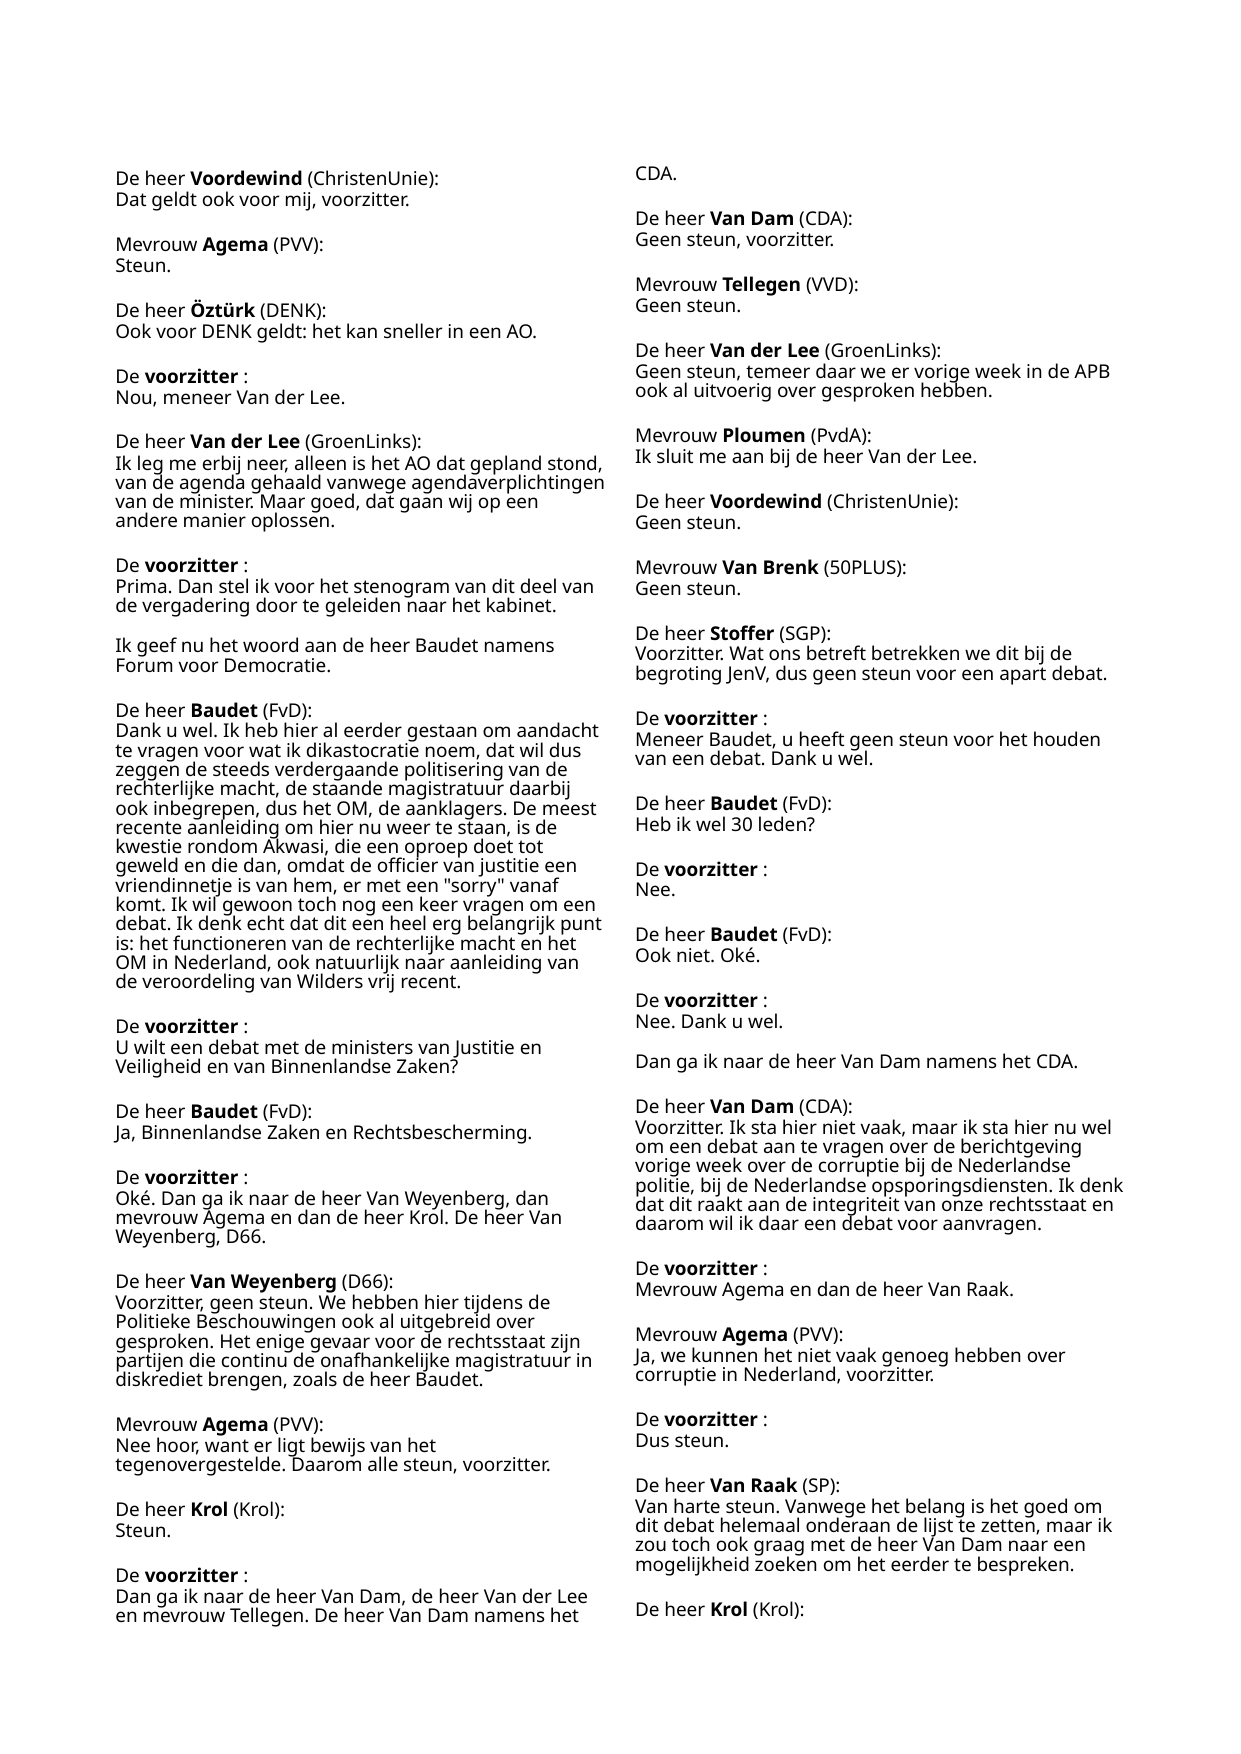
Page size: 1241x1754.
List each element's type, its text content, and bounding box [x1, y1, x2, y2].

text De heer Voordewind (ChristenUnie): [635, 488, 1125, 514]
text De heer Krol (Krol): [115, 1496, 605, 1522]
text Geen steun. [635, 514, 1125, 533]
text De heer Van der Lee (GroenLinks): [635, 337, 1125, 363]
text CDA. [635, 165, 1125, 184]
text Meneer Baudet, u heeft geen steun voor het houden van een debat. Dank u wel. [635, 731, 1125, 769]
text Mevrouw Agema en dan de heer Van Raak. [635, 1281, 1125, 1300]
text Ook voor DENK geldt: het kan sneller in een AO. [115, 323, 605, 342]
text De voorzitter : [635, 987, 1125, 1013]
text Voorzitter. Wat ons betreft betrekken we dit bij de begroting JenV, dus geen steun voor een apart debat. [635, 645, 1125, 684]
text Van harte steun. Vanwege het belang is het goed om dit debat helemaal onderaan de lijst te zetten, maar ik zou toch ook graag met de heer Van Dam naar een mogelijkheid zoeken om het eerder te bespreken. [635, 1498, 1125, 1575]
text De heer Krol (Krol): [635, 1596, 1125, 1622]
text Nee hoor, want er ligt bewijs van het tegenovergestelde. Daarom alle steun, voorzitter. [115, 1437, 605, 1476]
text Steun. [115, 1522, 605, 1541]
text Nee. [635, 881, 1125, 901]
text De voorzitter : [635, 1255, 1125, 1281]
text Oké. Dan ga ik naar de heer Van Weyenberg, dan mevrouw Agema en dan de heer Krol. De heer Van Weyenberg, D66. [115, 1190, 605, 1248]
text De voorzitter : [115, 552, 605, 578]
text Mevrouw Tellegen (VVD): [635, 271, 1125, 297]
text Dus steun. [635, 1432, 1125, 1451]
text De voorzitter : [115, 363, 605, 389]
text Steun. [115, 257, 605, 276]
text Heb ik wel 30 leden? [635, 816, 1125, 835]
text Dat geldt ook voor mij, voorzitter. [115, 191, 605, 210]
text Mevrouw Agema (PVV): [115, 1411, 605, 1437]
text Ook niet. Oké. [635, 947, 1125, 967]
text De heer Van der Lee (GroenLinks): [115, 429, 605, 454]
text Ja, Binnenlandse Zaken en Rechtsbescherming. [115, 1124, 605, 1143]
text De heer Baudet (FvD): [635, 922, 1125, 947]
text Ik sluit me aan bij de heer Van der Lee. [635, 448, 1125, 467]
text Nee. Dank u wel. [635, 1013, 1125, 1032]
text De heer Baudet (FvD): [115, 1098, 605, 1124]
text De heer Baudet (FvD): [635, 790, 1125, 816]
text Mevrouw Ploumen (PvdA): [635, 422, 1125, 448]
text De voorzitter : [115, 1013, 605, 1039]
text De voorzitter : [115, 1164, 605, 1190]
text Voorzitter, geen steun. We hebben hier tijdens de Politieke Beschouwingen ook al uitgebreid over gesproken. Het enige gevaar voor de rechtsstaat zijn partijen die continu de onafhankelijke magistratuur in diskrediet brengen, zoals de heer Baudet. [115, 1294, 605, 1391]
text Geen steun. [635, 297, 1125, 316]
text De heer Van Dam (CDA): [635, 1093, 1125, 1119]
text De heer Van Dam (CDA): [635, 205, 1125, 231]
text De heer Stoffer (SGP): [635, 620, 1125, 645]
text Mevrouw Agema (PVV): [115, 231, 605, 257]
text De heer Baudet (FvD): [115, 697, 605, 722]
text De heer Van Weyenberg (D66): [115, 1268, 605, 1294]
text Prima. Dan stel ik voor het stenogram van dit deel van de vergadering door te geleiden naar het kabinet. [115, 578, 605, 617]
text U wilt een debat met de ministers van Justitie en Veiligheid en van Binnenlandse Zaken? [115, 1039, 605, 1077]
text De heer Van Raak (SP): [635, 1472, 1125, 1498]
text Dan ga ik naar de heer Van Dam namens het CDA. [635, 1053, 1125, 1072]
text De voorzitter : [115, 1562, 605, 1588]
text De heer Voordewind (ChristenUnie): [115, 165, 605, 191]
text Ik geef nu het woord aan de heer Baudet namens Forum voor Democratie. [115, 637, 605, 676]
text Geen steun, voorzitter. [635, 231, 1125, 250]
text Dan ga ik naar de heer Van Dam, de heer Van der Lee en mevrouw Tellegen. De heer Van Dam namens het [115, 1588, 605, 1627]
text Mevrouw Van Brenk (50PLUS): [635, 554, 1125, 579]
text Dank u wel. Ik heb hier al eerder gestaan om aandacht te vragen voor wat ik dikastocratie noem, dat wil dus zeggen de steeds verdergaande politisering van de rechterlijke macht, de staande magistratuur daarbij ook inbegrepen, dus het OM, de aanklagers. De meest recente aanleiding om hier nu weer te staan, is de kwestie rondom Akwasi, die een oproep doet tot geweld en die dan, omdat de officier van justitie een vriendinnetje is van hem, er met een "sorry" vanaf komt. Ik wil gewoon toch nog een keer vragen om een debat. Ik denk echt dat dit een heel erg belangrijk punt is: het functioneren van de rechterlijke macht en het OM in Nederland, ook natuurlijk naar aanleiding van de veroordeling van Wilders vrij recent. [115, 722, 605, 992]
text Ja, we kunnen het niet vaak genoeg hebben over corruptie in Nederland, voorzitter. [635, 1347, 1125, 1386]
text Geen steun, temeer daar we er vorige week in de APB ook al uitvoerig over gesproken hebben. [635, 363, 1125, 401]
text De voorzitter : [635, 856, 1125, 881]
text Mevrouw Agema (PVV): [635, 1321, 1125, 1347]
text Geen steun. [635, 579, 1125, 599]
text Nou, meneer Van der Lee. [115, 389, 605, 408]
text De voorzitter : [635, 1406, 1125, 1432]
text Ik leg me erbij neer, alleen is het AO dat gepland stond, van de agenda gehaald vanwege agendaverplichtingen van de minister. Maar goed, dat gaan wij op een andere manier oplossen. [115, 454, 605, 532]
text De voorzitter : [635, 705, 1125, 731]
text Voorzitter. Ik sta hier niet vaak, maar ik sta hier nu wel om een debat aan te vragen over de berichtgeving vorige week over de corruptie bij de Nederlandse politie, bij de Nederlandse opsporingsdiensten. Ik denk dat dit raakt aan de integriteit van onze rechtsstaat en daarom wil ik daar een debat voor aanvragen. [635, 1119, 1125, 1234]
text De heer Öztürk (DENK): [115, 297, 605, 323]
